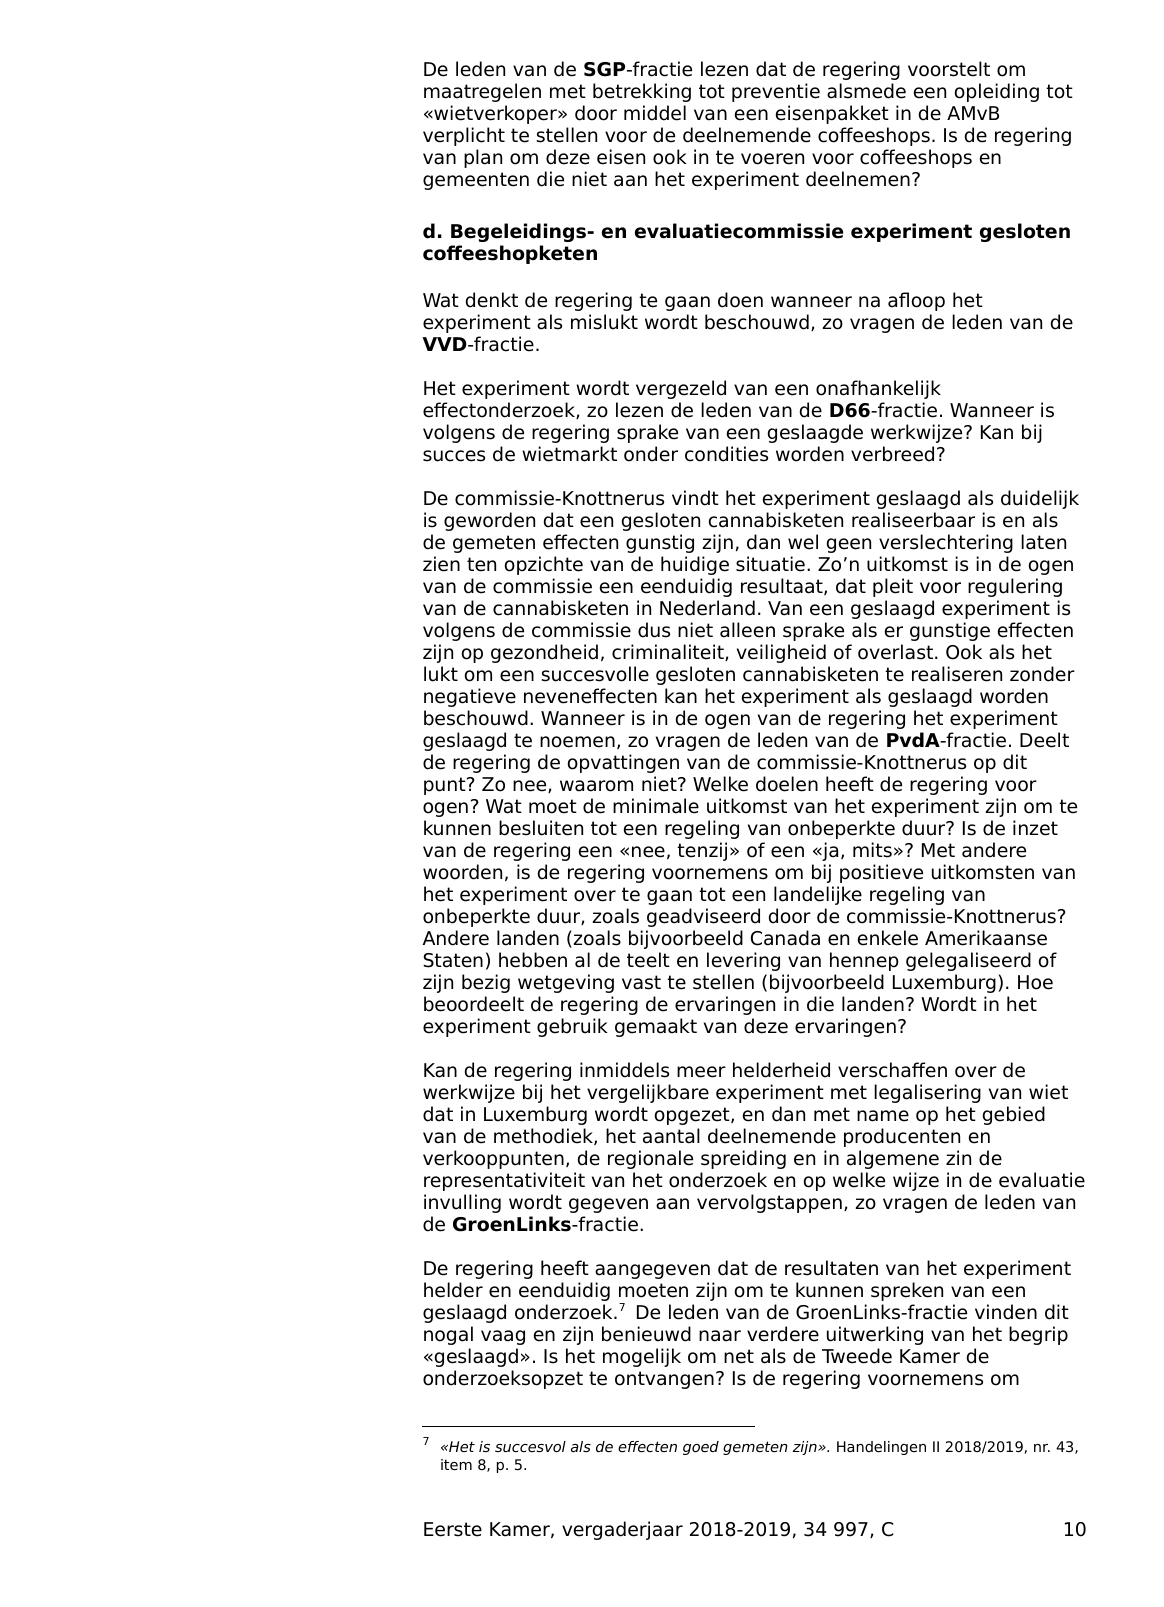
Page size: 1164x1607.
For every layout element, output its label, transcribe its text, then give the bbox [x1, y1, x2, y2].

text Het experiment wordt vergezeld van een onafhankelijk effectonderzoek, zo lezen de leden van de D66-fractie. Wanneer is volgens de regering sprake van een geslaagde werkwijze? Kan bij succes de wietmarkt onder condities worden verbreed? [422, 378, 1087, 466]
subtitle d. Begeleidings- en evaluatiecommissie experiment gesloten coffeeshopketen [422, 221, 1087, 265]
text «Het is succesvol als de effecten goed gemeten zijn». Handelingen II 2018/2019, nr. 43, item 8, p. 5. [422, 1435, 1087, 1474]
text De commissie-Knottnerus vindt het experiment geslaagd als duidelijk is geworden dat een gesloten cannabisketen realiseerbaar is en als de gemeten effecten gunstig zijn, dan wel geen verslechtering laten zien ten opzichte van de huidige situatie. Zo’n uitkomst is in de ogen van de commissie een eenduidig resultaat, dat pleit voor regulering van de cannabisketen in Nederland. Van een geslaagd experiment is volgens de commissie dus niet alleen sprake als er gunstige effecten zijn op gezondheid, criminaliteit, veiligheid of overlast. Ook als het lukt om een succesvolle gesloten cannabisketen te realiseren zonder negatieve neveneffecten kan het experiment als geslaagd worden beschouwd. Wanneer is in de ogen van de regering het experiment geslaagd te noemen, zo vragen de leden van de PvdA-fractie. Deelt de regering de opvattingen van de commissie-Knottnerus op dit punt? Zo nee, waarom niet? Welke doelen heeft de regering voor ogen? Wat moet de minimale uitkomst van het experiment zijn om te kunnen besluiten tot een regeling van onbeperkte duur? Is de inzet van de regering een «nee, tenzij» of een «ja, mits»? Met andere woorden, is de regering voornemens om bij positieve uitkomsten van het experiment over te gaan tot een landelijke regeling van onbeperkte duur, zoals geadviseerd door de commissie-Knottnerus? Andere landen (zoals bijvoorbeeld Canada en enkele Amerikaanse Staten) hebben al de teelt en levering van hennep gelegaliseerd of zijn bezig wetgeving vast te stellen (bijvoorbeeld Luxemburg). Hoe beoordeelt de regering de ervaringen in die landen? Wordt in het experiment gebruik gemaakt van deze ervaringen? [422, 488, 1087, 1038]
text De regering heeft aangegeven dat de resultaten van het experiment helder en eenduidig moeten zijn om te kunnen spreken van een geslaagd onderzoek. De leden van de GroenLinks-fractie vinden dit nogal vaag en zijn benieuwd naar verdere uitwerking van het begrip «geslaagd». Is het mogelijk om net als de Tweede Kamer de onderzoeksopzet te ontvangen? Is de regering voornemens om [422, 1258, 1087, 1390]
text De leden van de SGP-fractie lezen dat de regering voorstelt om maatregelen met betrekking tot preventie alsmede een opleiding tot «wietverkoper» door middel van een eisenpakket in de AMvB verplicht te stellen voor de deelnemende coffeeshops. Is de regering van plan om deze eisen ook in te voeren voor coffeeshops en gemeenten die niet aan het experiment deelnemen? [422, 59, 1087, 191]
text Kan de regering inmiddels meer helderheid verschaffen over de werkwijze bij het vergelijkbare experiment met legalisering van wiet dat in Luxemburg wordt opgezet, en dan met name op het gebied van de methodiek, het aantal deelnemende producenten en verkooppunten, de regionale spreiding en in algemene zin de representativiteit van het onderzoek en op welke wijze in de evaluatie invulling wordt gegeven aan vervolgstappen, zo vragen de leden van de GroenLinks-fractie. [422, 1060, 1087, 1236]
text Wat denkt de regering te gaan doen wanneer na afloop het experiment als mislukt wordt beschouwd, zo vragen de leden van de VVD-fractie. [422, 290, 1087, 356]
